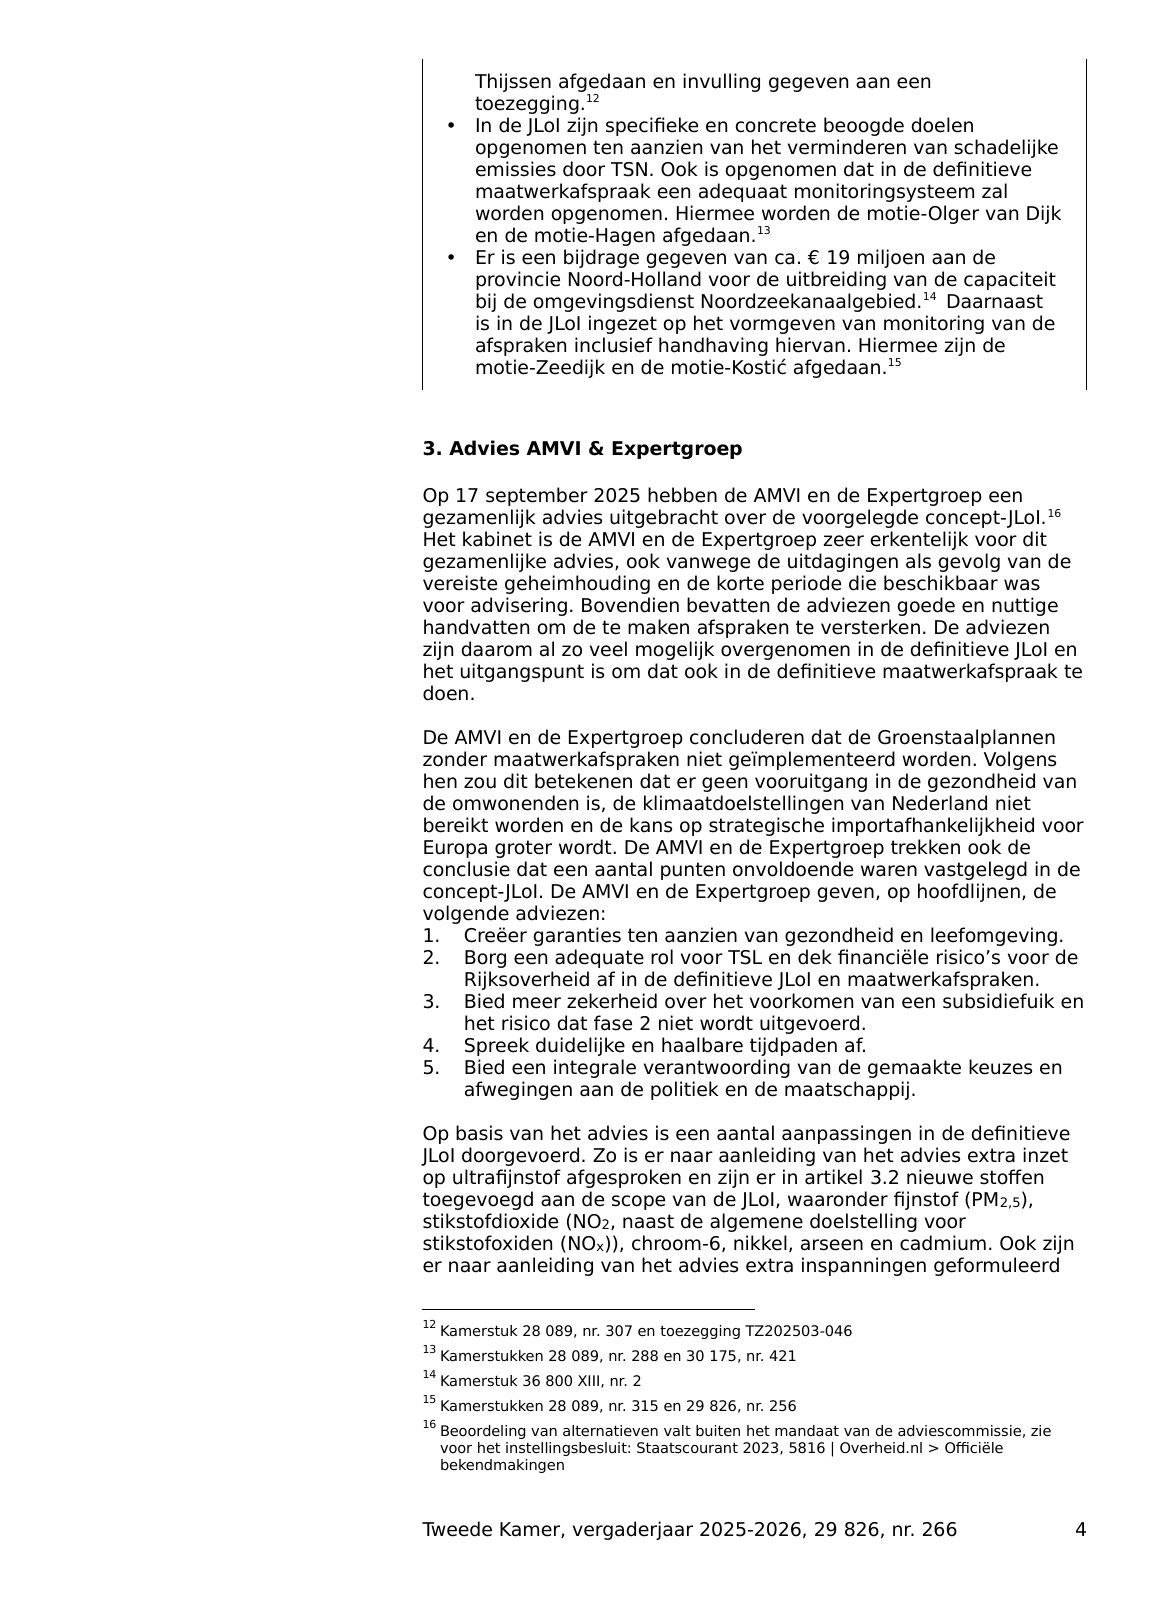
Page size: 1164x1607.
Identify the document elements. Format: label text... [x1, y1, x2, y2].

subtitle 3. Advies AMVI & Expertgroep [422, 438, 1087, 460]
text 5. Bied een integrale verantwoording van de gemaakte keuzes en afwegingen aan de politiek en de maatschappij. [422, 1057, 1087, 1101]
text Op 17 september 2025 hebben de AMVI en de Expertgroep een gezamenlijk advies uitgebracht over de voorgelegde concept-JLoI. Het kabinet is de AMVI en de Expertgroep zeer erkentelijk voor dit gezamenlijke advies, ook vanwege de uitdagingen als gevolg van de vereiste geheimhouding en de korte periode die beschikbaar was voor advisering. Bovendien bevatten de adviezen goede en nuttige handvatten om de te maken afspraken te versterken. De adviezen zijn daarom al zo veel mogelijk overgenomen in de definitieve JLoI en het uitgangspunt is om dat ook in de definitieve maatwerkafspraak te doen. [422, 485, 1087, 705]
table_header Thijssen afgedaan en invulling gegeven aan een toezegging. • In de JLoI zijn specifieke en concrete beoogde doelen opgenomen ten aanzien van het verminderen van schadelijke emissies door TSN. Ook is opgenomen dat in de definitieve maatwerkafspraak een adequaat monitoringsysteem zal worden opgenomen. Hiermee worden de motie-Olger van Dijk en de motie-Hagen afgedaan. • Er is een bijdrage gegeven van ca. € 19 miljoen aan de provincie Noord-Holland voor de uitbreiding van de capaciteit bij de omgevingsdienst Noordzeekanaalgebied. Daarnaast is in de JLoI ingezet op het vormgeven van monitoring van de afspraken inclusief handhaving hiervan. Hiermee zijn de motie-Zeedijk en de motie-Kostić afgedaan. [423, 59, 1086, 390]
text De AMVI en de Expertgroep concluderen dat de Groenstaalplannen zonder maatwerkafspraken niet geïmplementeerd worden. Volgens hen zou dit betekenen dat er geen vooruitgang in de gezondheid van de omwonenden is, de klimaatdoelstellingen van Nederland niet bereikt worden en de kans op strategische importafhankelijkheid voor Europa groter wordt. De AMVI en de Expertgroep trekken ook de conclusie dat een aantal punten onvoldoende waren vastgelegd in de concept-JLoI. De AMVI en de Expertgroep geven, op hoofdlijnen, de volgende adviezen: [422, 727, 1087, 925]
text Op basis van het advies is een aantal aanpassingen in de definitieve JLoI doorgevoerd. Zo is er naar aanleiding van het advies extra inzet op ultrafijnstof afgesproken en zijn er in artikel 3.2 nieuwe stoffen toegevoegd aan de scope van de JLoI, waaronder fijnstof (PM2,5), stikstofdioxide (NO2, naast de algemene doelstelling voor stikstofoxiden (NOx)), chroom-6, nikkel, arseen en cadmium. Ook zijn er naar aanleiding van het advies extra inspanningen geformuleerd [422, 1123, 1087, 1277]
text 1. Creëer garanties ten aanzien van gezondheid en leefomgeving. [422, 925, 1087, 947]
text Beoordeling van alternatieven valt buiten het mandaat van de adviescommissie, zie voor het instellingsbesluit: Staatscourant 2023, 5816 | Overheid.nl > Officiële bekendmakingen [422, 1418, 1087, 1474]
text 4. Spreek duidelijke en haalbare tijdpaden af. [422, 1035, 1087, 1057]
text 3. Bied meer zekerheid over het voorkomen van een subsidiefuik en het risico dat fase 2 niet wordt uitgevoerd. [422, 991, 1087, 1035]
text 2. Borg een adequate rol voor TSL en dek financiële risico’s voor de Rijksoverheid af in de definitieve JLoI en maatwerkafspraken. [422, 947, 1087, 991]
